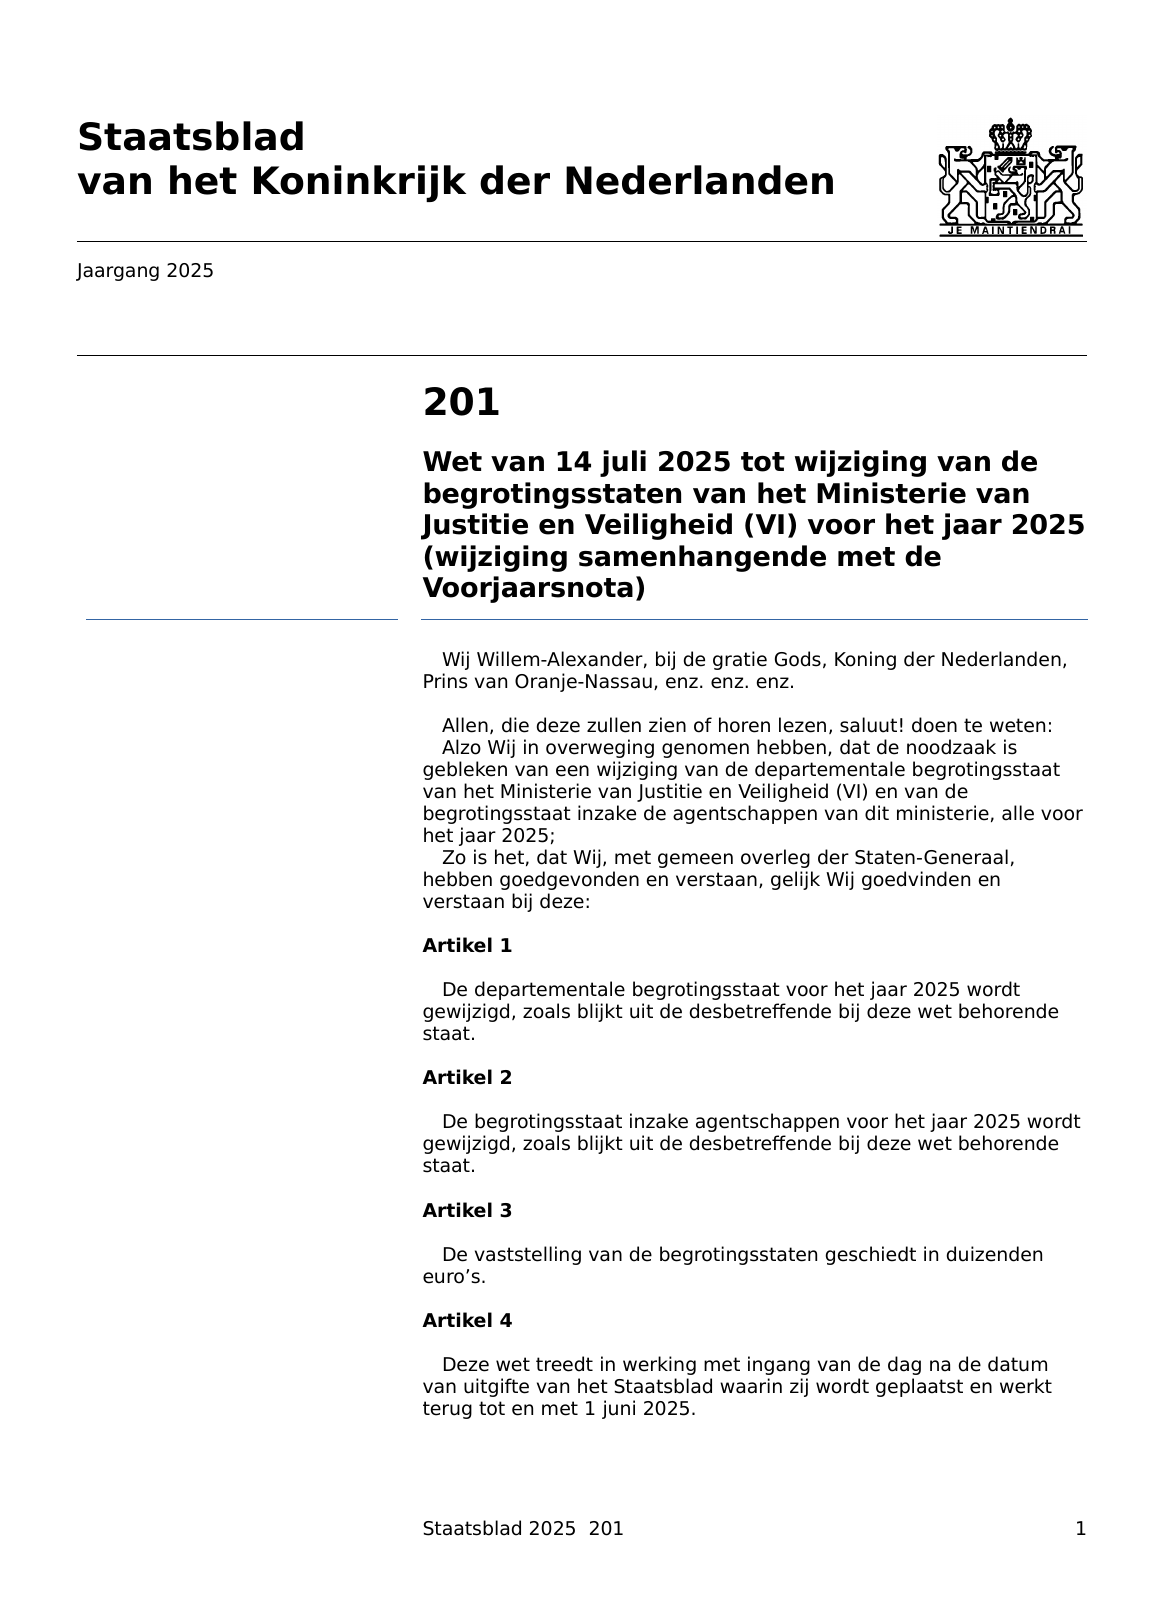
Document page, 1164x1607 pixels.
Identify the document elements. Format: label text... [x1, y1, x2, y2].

subtitle Artikel 1 [422, 935, 1087, 957]
text De vaststelling van de begrotingsstaten geschiedt in duizenden euro’s. [422, 1244, 1087, 1288]
subtitle Artikel 2 [422, 1067, 1087, 1089]
text Wij Willem-Alexander, bij de gratie Gods, Koning der Nederlanden, Prins van Oranje-Nassau, enz. enz. enz. [422, 649, 1087, 693]
picture [936, 115, 1087, 240]
text Deze wet treedt in werking met ingang van de dag na de datum van uitgifte van het Staatsblad waarin zij wordt geplaatst en werkt terug tot en met 1 juni 2025. [422, 1354, 1087, 1420]
subtitle 201 [422, 381, 1087, 424]
table_header Staatsblad van het Koninkrijk der Nederlanden [77, 100, 886, 241]
text De begrotingsstaat inzake agentschappen voor het jaar 2025 wordt gewijzigd, zoals blijkt uit de desbetreffende bij deze wet behorende staat. [422, 1111, 1087, 1177]
subtitle Artikel 3 [422, 1199, 1087, 1221]
table_cell Jaargang 2025 [77, 242, 1087, 355]
text Alzo Wij in overweging genomen hebben, dat de noodzaak is gebleken van een wijziging van de departementale begrotingsstaat van het Ministerie van Justitie en Veiligheid (VI) en van de begrotingsstaat inzake de agentschappen van dit ministerie, alle voor het jaar 2025; [422, 737, 1087, 847]
table_header [886, 100, 1087, 241]
subtitle Artikel 4 [422, 1310, 1087, 1332]
text Zo is het, dat Wij, met gemeen overleg der Staten-Generaal, hebben goedgevonden en verstaan, gelijk Wij goedvinden en verstaan bij deze: [422, 847, 1087, 913]
text De departementale begrotingsstaat voor het jaar 2025 wordt gewijzigd, zoals blijkt uit de desbetreffende bij deze wet behorende staat. [422, 979, 1087, 1045]
text Allen, die deze zullen zien of horen lezen, saluut! doen te weten: [422, 715, 1087, 737]
text Wet van 14 juli 2025 tot wijziging van de begrotingsstaten van het Ministerie van Justitie en Veiligheid (VI) voor het jaar 2025 (wijziging samenhangende met de Voorjaarsnota) [422, 447, 1087, 604]
